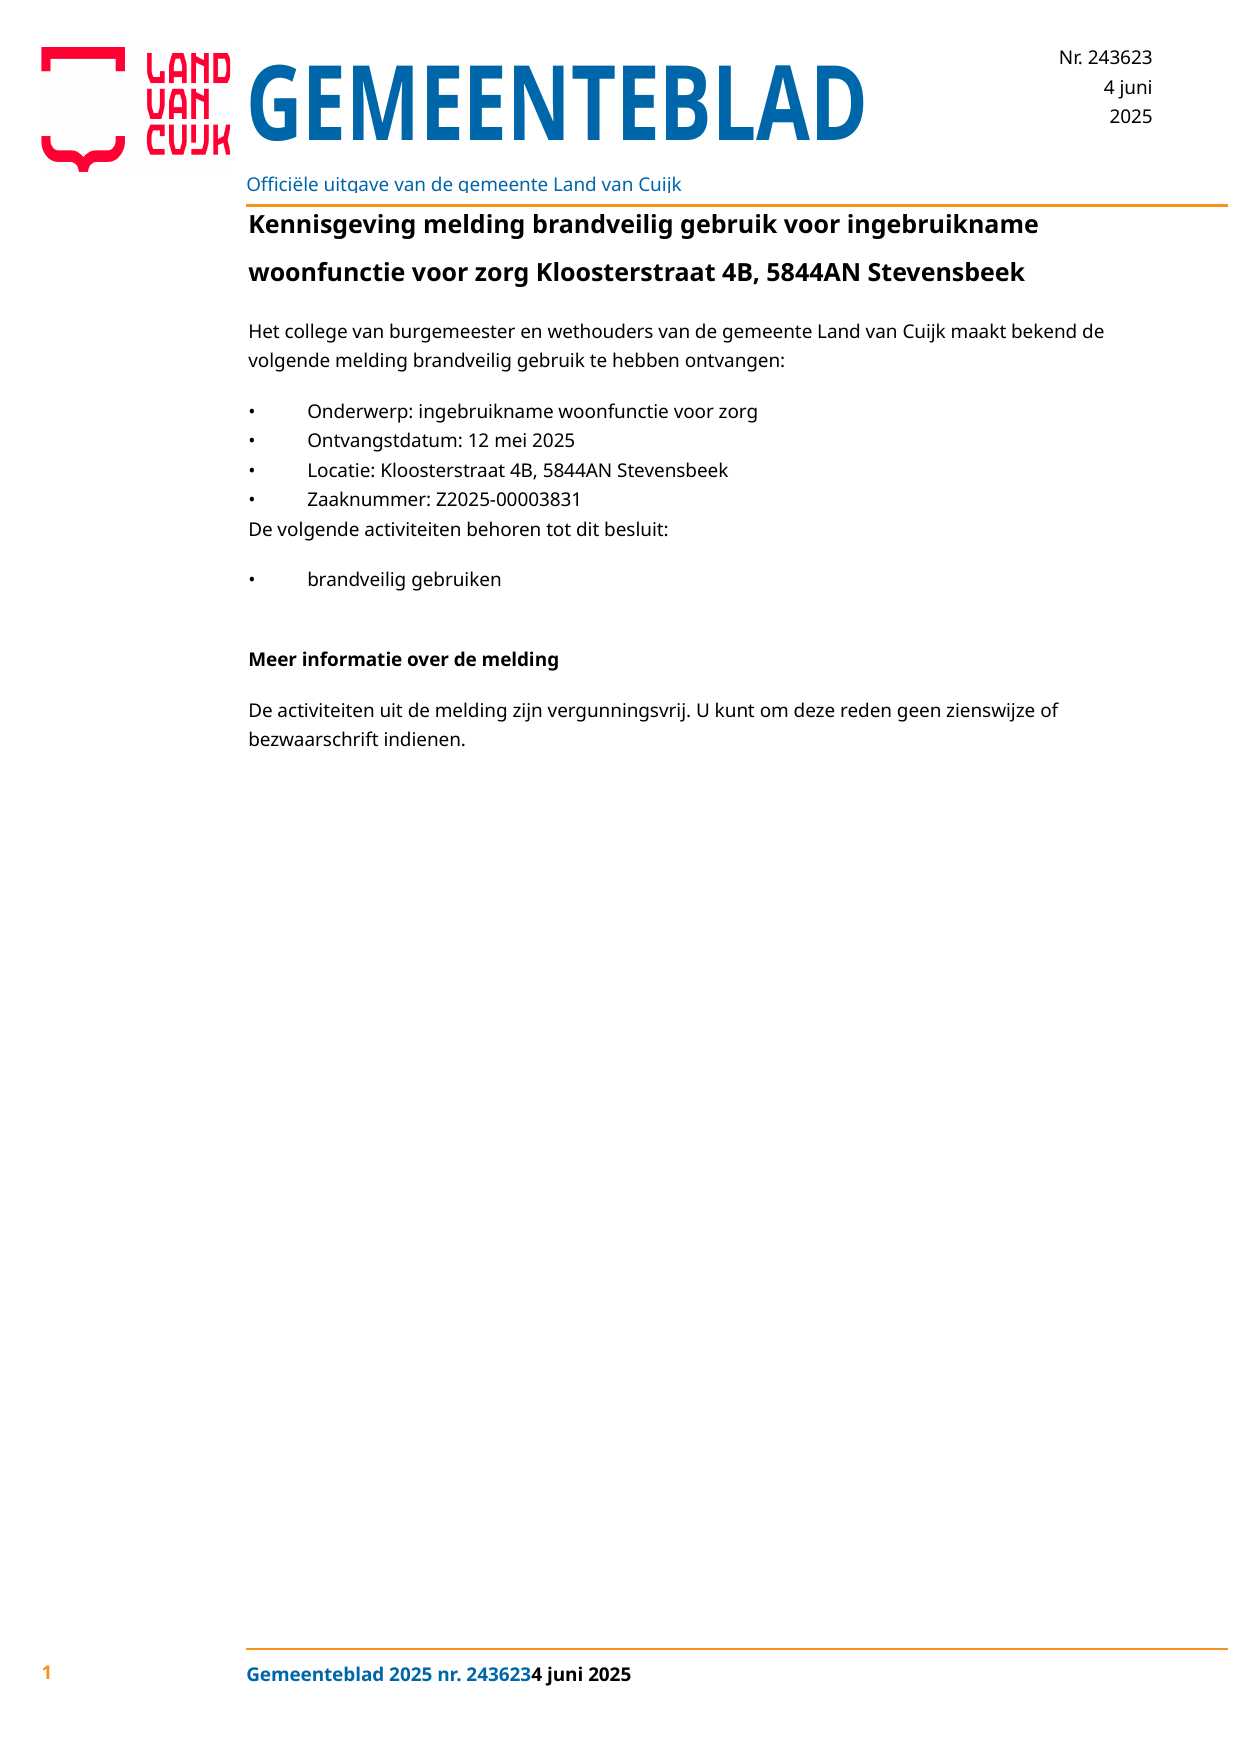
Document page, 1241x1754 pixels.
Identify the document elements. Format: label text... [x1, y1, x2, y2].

list Locatie: Kloosterstraat 4B, 5844AN Stevensbeek [248, 457, 1152, 483]
text De activiteiten uit de melding zijn vergunningsvrij. U kunt om deze reden geen zienswijze of bezwaarschrift indienen. [248, 697, 1152, 752]
text Kennisgeving melding brandveilig gebruik voor ingebruikname woonfunctie voor zorg Kloosterstraat 4B, 5844AN Stevensbeek [248, 207, 1152, 288]
text Het college van burgemeester en wethouders van de gemeente Land van Cuijk maakt bekend de volgende melding brandveilig gebruik te hebben ontvangen: [248, 318, 1152, 373]
picture [41, 47, 231, 172]
list Ontvangstdatum: 12 mei 2025 [248, 427, 1152, 453]
list brandveilig gebruiken [248, 567, 1152, 592]
list Zaaknummer: Z2025-00003831 [248, 487, 1152, 512]
list Onderwerp: ingebruikname woonfunctie voor zorg [248, 398, 1152, 424]
text Meer informatie over de melding [248, 647, 1152, 672]
text De volgende activiteiten behoren tot dit besluit: [248, 516, 1152, 542]
